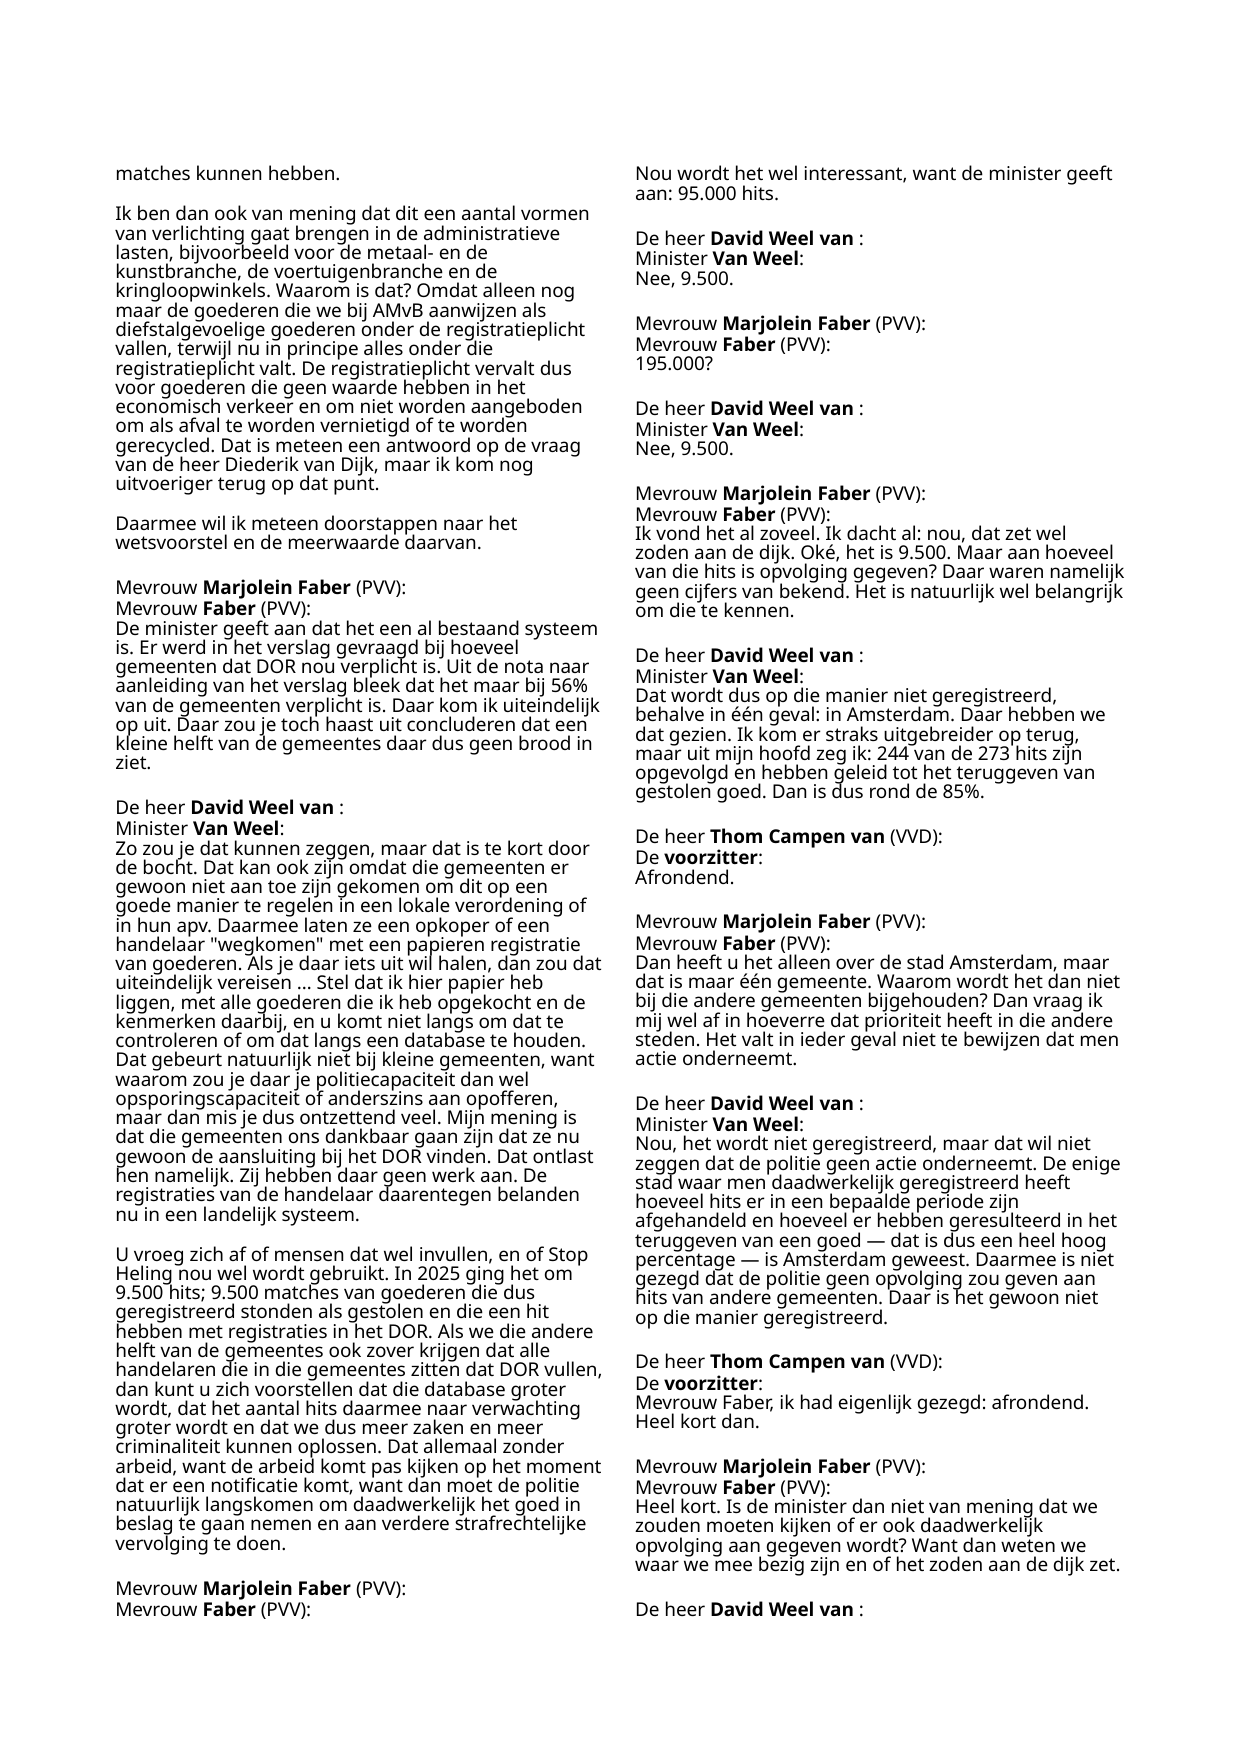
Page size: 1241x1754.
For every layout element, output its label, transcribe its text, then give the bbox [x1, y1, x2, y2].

text De heer Thom Campen van (VVD): [635, 824, 1125, 849]
text Daarmee wil ik meteen doorstappen naar het wetsvoorstel en de meerwaarde daarvan. [115, 515, 605, 554]
text Mevrouw Faber (PVV): [115, 600, 605, 619]
text Minister Van Weel: [635, 421, 1125, 440]
text De heer Thom Campen van (VVD): [635, 1349, 1125, 1374]
text Mevrouw Marjolein Faber (PVV): [635, 909, 1125, 934]
text Mevrouw Faber (PVV): [635, 934, 1125, 954]
text De voorzitter: [635, 849, 1125, 869]
text Dat wordt dus op die manier niet geregistreerd, behalve in één geval: in Amsterdam. Daar hebben we dat gezien. Ik kom er straks uitgebreider op terug, maar uit mijn hoofd zeg ik: 244 van de 273 hits zijn opgevolgd en hebben geleid tot het teruggeven van gestolen goed. Dan is dus rond de 85%. [635, 687, 1125, 803]
text Minister Van Weel: [635, 668, 1125, 687]
text Mevrouw Faber, ik had eigenlijk gezegd: afrondend. Heel kort dan. [635, 1394, 1125, 1432]
text Nee, 9.500. [635, 440, 1125, 459]
text De heer David Weel van : [115, 794, 605, 820]
text Dan heeft u het alleen over de stad Amsterdam, maar dat is maar één gemeente. Waarom wordt het dan niet bij die andere gemeenten bijgehouden? Dan vraag ik mij wel af in hoeverre dat prioriteit heeft in die andere steden. Het valt in ieder geval niet te bewijzen dat men actie onderneemt. [635, 954, 1125, 1069]
text Ik vond het al zoveel. Ik dacht al: nou, dat zet wel zoden aan de dijk. Oké, het is 9.500. Maar aan hoeveel van die hits is opvolging gegeven? Daar waren namelijk geen cijfers van bekend. Het is natuurlijk wel belangrijk om die te kennen. [635, 525, 1125, 621]
text matches kunnen hebben. [115, 165, 605, 184]
text Mevrouw Faber (PVV): [635, 506, 1125, 525]
text Nou, het wordt niet geregistreerd, maar dat wil niet zeggen dat de politie geen actie onderneemt. De enige stad waar men daadwerkelijk geregistreerd heeft hoeveel hits er in een bepaalde periode zijn afgehandeld en hoeveel er hebben geresulteerd in het teruggeven van een goed — dat is dus een heel hoog percentage — is Amsterdam geweest. Daarmee is niet gezegd dat de politie geen opvolging zou geven aan hits van andere gemeenten. Daar is het gewoon niet op die manier geregistreerd. [635, 1135, 1125, 1328]
text De heer David Weel van : [635, 1090, 1125, 1116]
text Mevrouw Marjolein Faber (PVV): [635, 1453, 1125, 1479]
text De voorzitter: [635, 1374, 1125, 1394]
text U vroeg zich af of mensen dat wel invullen, en of Stop Heling nou wel wordt gebruikt. In 2025 ging het om 9.500 hits; 9.500 matches van goederen die dus geregistreerd stonden als gestolen en die een hit hebben met registraties in het DOR. Als we die andere helft van de gemeentes ook zover krijgen dat alle handelaren die in die gemeentes zitten dat DOR vullen, dan kunt u zich voorstellen dat die database groter wordt, dat het aantal hits daarmee naar verwachting groter wordt en dat we dus meer zaken en meer criminaliteit kunnen oplossen. Dat allemaal zonder arbeid, want de arbeid komt pas kijken op het moment dat er een notificatie komt, want dan moet de politie natuurlijk langskomen om daadwerkelijk het goed in beslag te gaan nemen en aan verdere strafrechtelijke vervolging te doen. [115, 1246, 605, 1554]
text 195.000? [635, 355, 1125, 374]
text Mevrouw Faber (PVV): [635, 1479, 1125, 1498]
text Mevrouw Faber (PVV): [635, 336, 1125, 355]
text Afrondend. [635, 869, 1125, 888]
text Mevrouw Marjolein Faber (PVV): [635, 480, 1125, 506]
text Heel kort. Is de minister dan niet van mening dat we zouden moeten kijken of er ook daadwerkelijk opvolging aan gegeven wordt? Want dan weten we waar we mee bezig zijn en of het zoden aan de dijk zet. [635, 1498, 1125, 1575]
text De heer David Weel van : [635, 1596, 1125, 1622]
text Mevrouw Faber (PVV): [115, 1601, 605, 1620]
text Zo zou je dat kunnen zeggen, maar dat is te kort door de bocht. Dat kan ook zijn omdat die gemeenten er gewoon niet aan toe zijn gekomen om dit op een goede manier te regelen in een lokale verordening of in hun apv. Daarmee laten ze een opkoper of een handelaar "wegkomen" met een papieren registratie van goederen. Als je daar iets uit wil halen, dan zou dat uiteindelijk vereisen … Stel dat ik hier papier heb liggen, met alle goederen die ik heb opgekocht en de kenmerken daarbij, en u komt niet langs om dat te controleren of om dat langs een database te houden. Dat gebeurt natuurlijk niet bij kleine gemeenten, want waarom zou je daar je politiecapaciteit dan wel opsporingscapaciteit of anderszins aan opofferen, maar dan mis je dus ontzettend veel. Mijn mening is dat die gemeenten ons dankbaar gaan zijn dat ze nu gewoon de aansluiting bij het DOR vinden. Dat ontlast hen namelijk. Zij hebben daar geen werk aan. De registraties van de handelaar daarentegen belanden nu in een landelijk systeem. [115, 839, 605, 1225]
text Mevrouw Marjolein Faber (PVV): [635, 310, 1125, 336]
text Minister Van Weel: [635, 250, 1125, 270]
text Ik ben dan ook van mening dat dit een aantal vormen van verlichting gaat brengen in de administratieve lasten, bijvoorbeeld voor de metaal- en de kunstbranche, de voertuigenbranche en de kringloopwinkels. Waarom is dat? Omdat alleen nog maar de goederen die we bij AMvB aanwijzen als diefstalgevoelige goederen onder de registratieplicht vallen, terwijl nu in principe alles onder die registratieplicht valt. De registratieplicht vervalt dus voor goederen die geen waarde hebben in het economisch verkeer en om niet worden aangeboden om als afval te worden vernietigd of te worden gerecycled. Dat is meteen een antwoord op de vraag van de heer Diederik van Dijk, maar ik kom nog uitvoeriger terug op dat punt. [115, 205, 605, 494]
text De heer David Weel van : [635, 225, 1125, 250]
text De heer David Weel van : [635, 642, 1125, 668]
text Mevrouw Marjolein Faber (PVV): [115, 574, 605, 600]
text Minister Van Weel: [635, 1116, 1125, 1135]
text Mevrouw Marjolein Faber (PVV): [115, 1575, 605, 1601]
text Nee, 9.500. [635, 270, 1125, 289]
text De minister geeft aan dat het een al bestaand systeem is. Er werd in het verslag gevraagd bij hoeveel gemeenten dat DOR nou verplicht is. Uit de nota naar aanleiding van het verslag bleek dat het maar bij 56% van de gemeenten verplicht is. Daar kom ik uiteindelijk op uit. Daar zou je toch haast uit concluderen dat een kleine helft van de gemeentes daar dus geen brood in ziet. [115, 619, 605, 774]
text Minister Van Weel: [115, 820, 605, 839]
text Nou wordt het wel interessant, want de minister geeft aan: 95.000 hits. [635, 165, 1125, 204]
text De heer David Weel van : [635, 395, 1125, 421]
